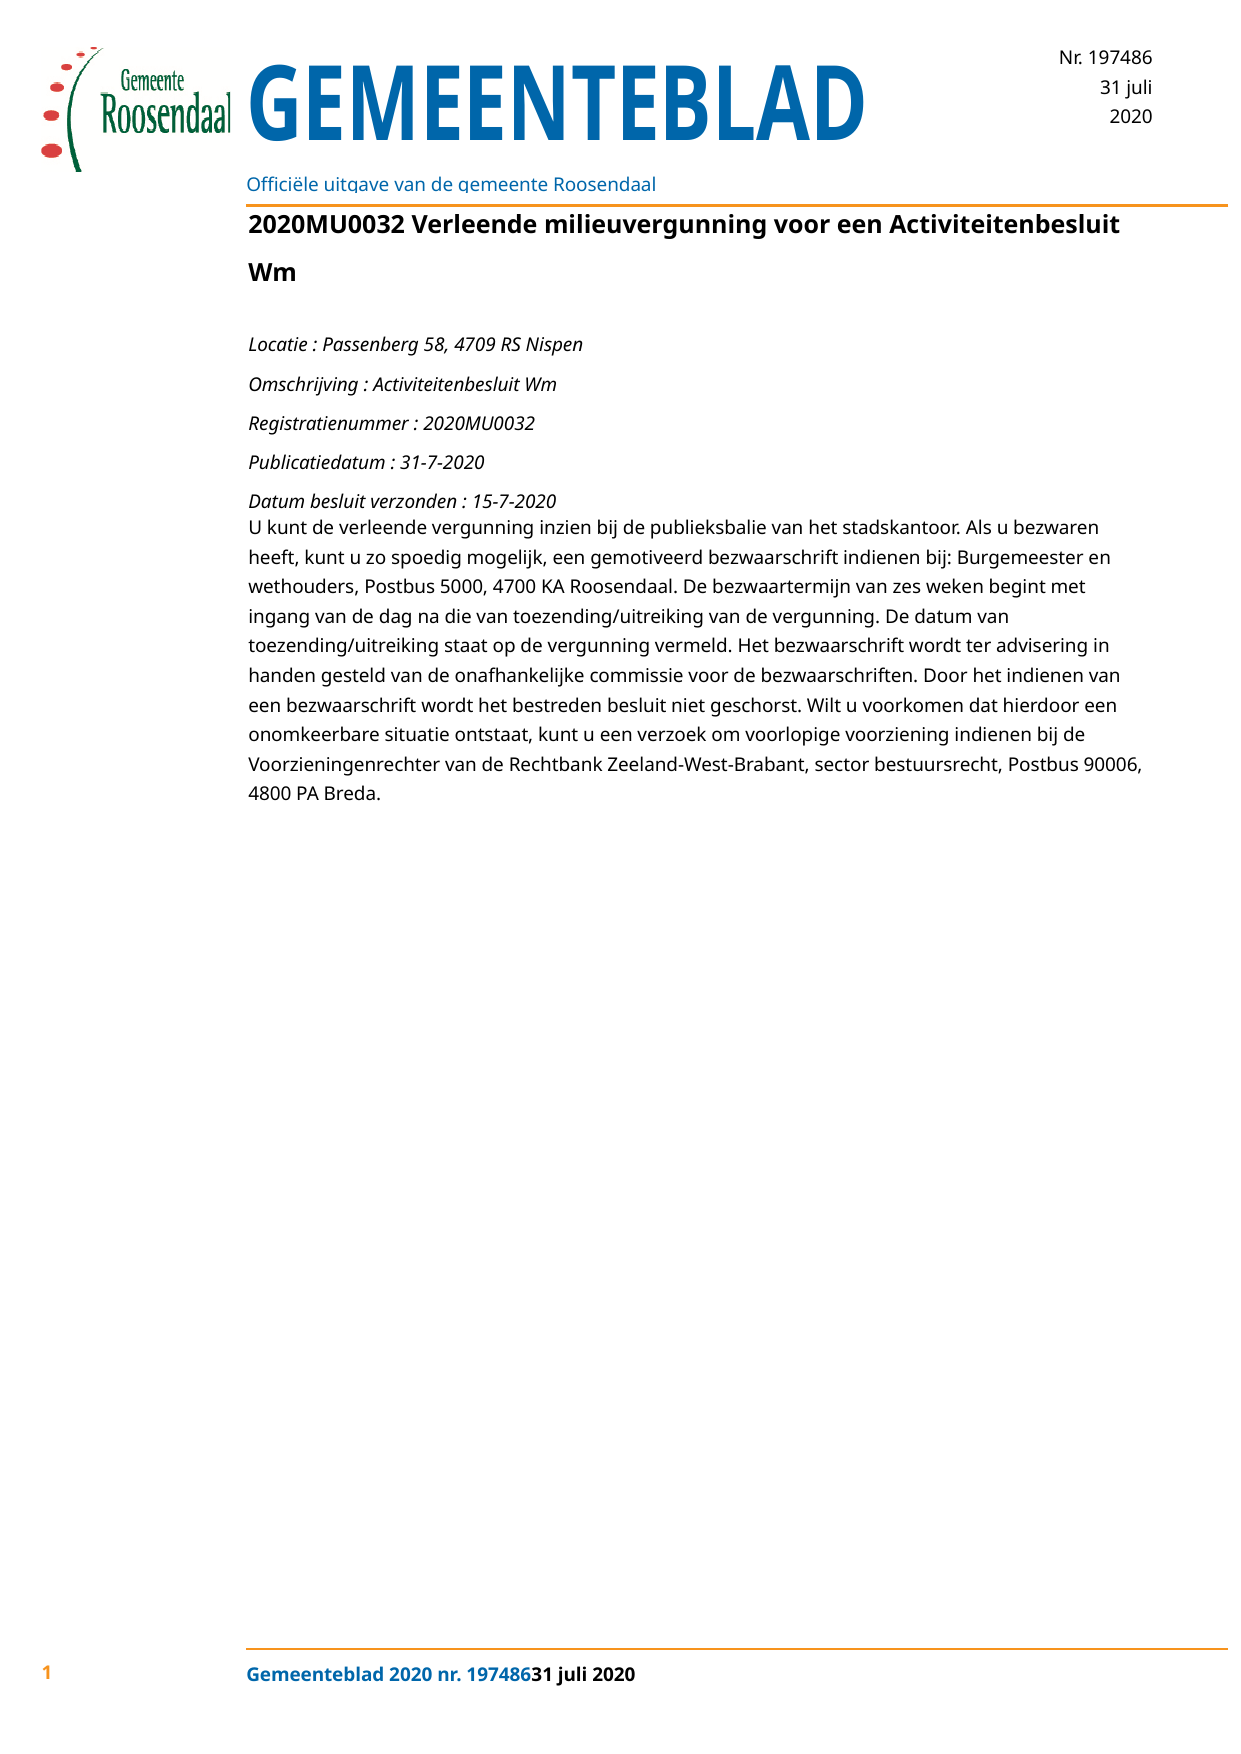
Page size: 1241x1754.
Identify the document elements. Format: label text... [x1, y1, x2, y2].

text U kunt de verleende vergunning inzien bij de publieksbalie van het stadskantoor. Als u bezwaren heeft, kunt u zo spoedig mogelijk, een gemotiveerd bezwaarschrift indienen bij: Burgemeester en wethouders, Postbus 5000, 4700 KA Roosendaal. De bezwaartermijn van zes weken begint met ingang van de dag na die van toezending/uitreiking van de vergunning. De datum van toezending/uitreiking staat op de vergunning vermeld. Het bezwaarschrift wordt ter advisering in handen gesteld van de onafhankelijke commissie voor de bezwaarschriften. Door het indienen van een bezwaarschrift wordt het bestreden besluit niet geschorst. Wilt u voorkomen dat hierdoor een onomkeerbare situatie ontstaat, kunt u een verzoek om voorlopige voorziening indienen bij de Voorzieningenrechter van de Rechtbank Zeeland-West-Brabant, sector bestuursrecht, Postbus 90006, 4800 PA Breda. [248, 514, 1152, 806]
text 2020MU0032 Verleende milieuvergunning voor een Activiteitenbesluit Wm [248, 207, 1152, 288]
text Datum besluit verzonden : 15-7-2020 [248, 488, 1152, 514]
picture [41, 47, 231, 172]
text Omschrijving : Activiteitenbesluit Wm [248, 371, 1152, 396]
text Publicatiedatum : 31-7-2020 [248, 449, 1152, 475]
text Locatie : Passenberg 58, 4709 RS Nispen [248, 331, 1152, 357]
text Registratienummer : 2020MU0032 [248, 410, 1152, 436]
